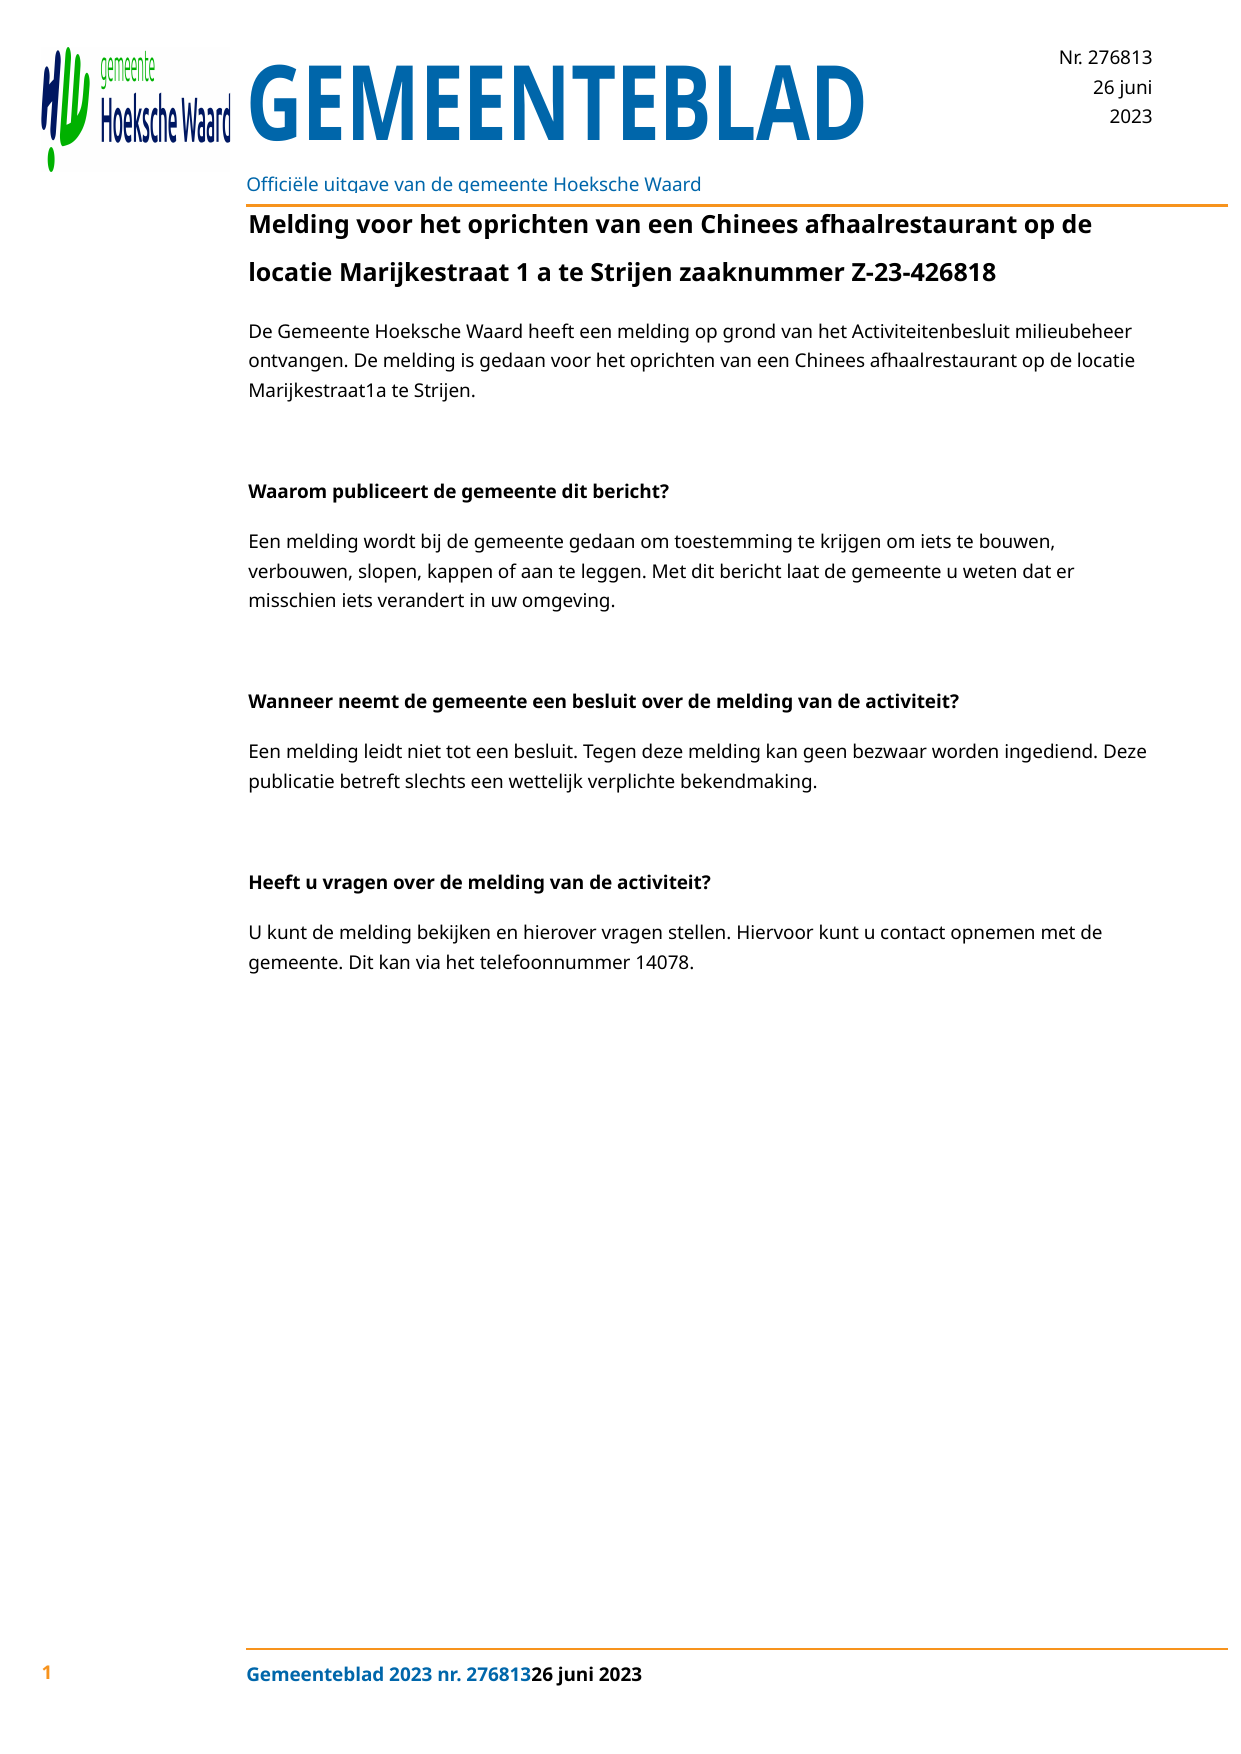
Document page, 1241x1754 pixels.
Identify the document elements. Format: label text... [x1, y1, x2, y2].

text Een melding leidt niet tot een besluit. Tegen deze melding kan geen bezwaar worden ingediend. Deze publicatie betreft slechts een wettelijk verplichte bekendmaking. [248, 739, 1152, 794]
text Melding voor het oprichten van een Chinees afhaalrestaurant op de locatie Marijkestraat 1 a te Strijen zaaknummer Z-23-426818 [248, 207, 1152, 288]
text Heeft u vragen over de melding van de activiteit? [248, 869, 1152, 895]
text U kunt de melding bekijken en hierover vragen stellen. Hiervoor kunt u contact opnemen met de gemeente. Dit kan via het telefoonnummer 14078. [248, 919, 1152, 975]
text Wanneer neemt de gemeente een besluit over de melding van de activiteit? [248, 688, 1152, 714]
text De Gemeente Hoeksche Waard heeft een melding op grond van het Activiteitenbesluit milieubeheer ontvangen. De melding is gedaan voor het oprichten van een Chinees afhaalrestaurant op de locatie Marijkestraat1a te Strijen. [248, 318, 1152, 403]
picture [41, 47, 231, 172]
text Waarom publiceert de gemeente dit bericht? [248, 478, 1152, 504]
text Een melding wordt bij de gemeente gedaan om toestemming te krijgen om iets te bouwen, verbouwen, slopen, kappen of aan te leggen. Met dit bericht laat de gemeente u weten dat er misschien iets verandert in uw omgeving. [248, 528, 1152, 613]
